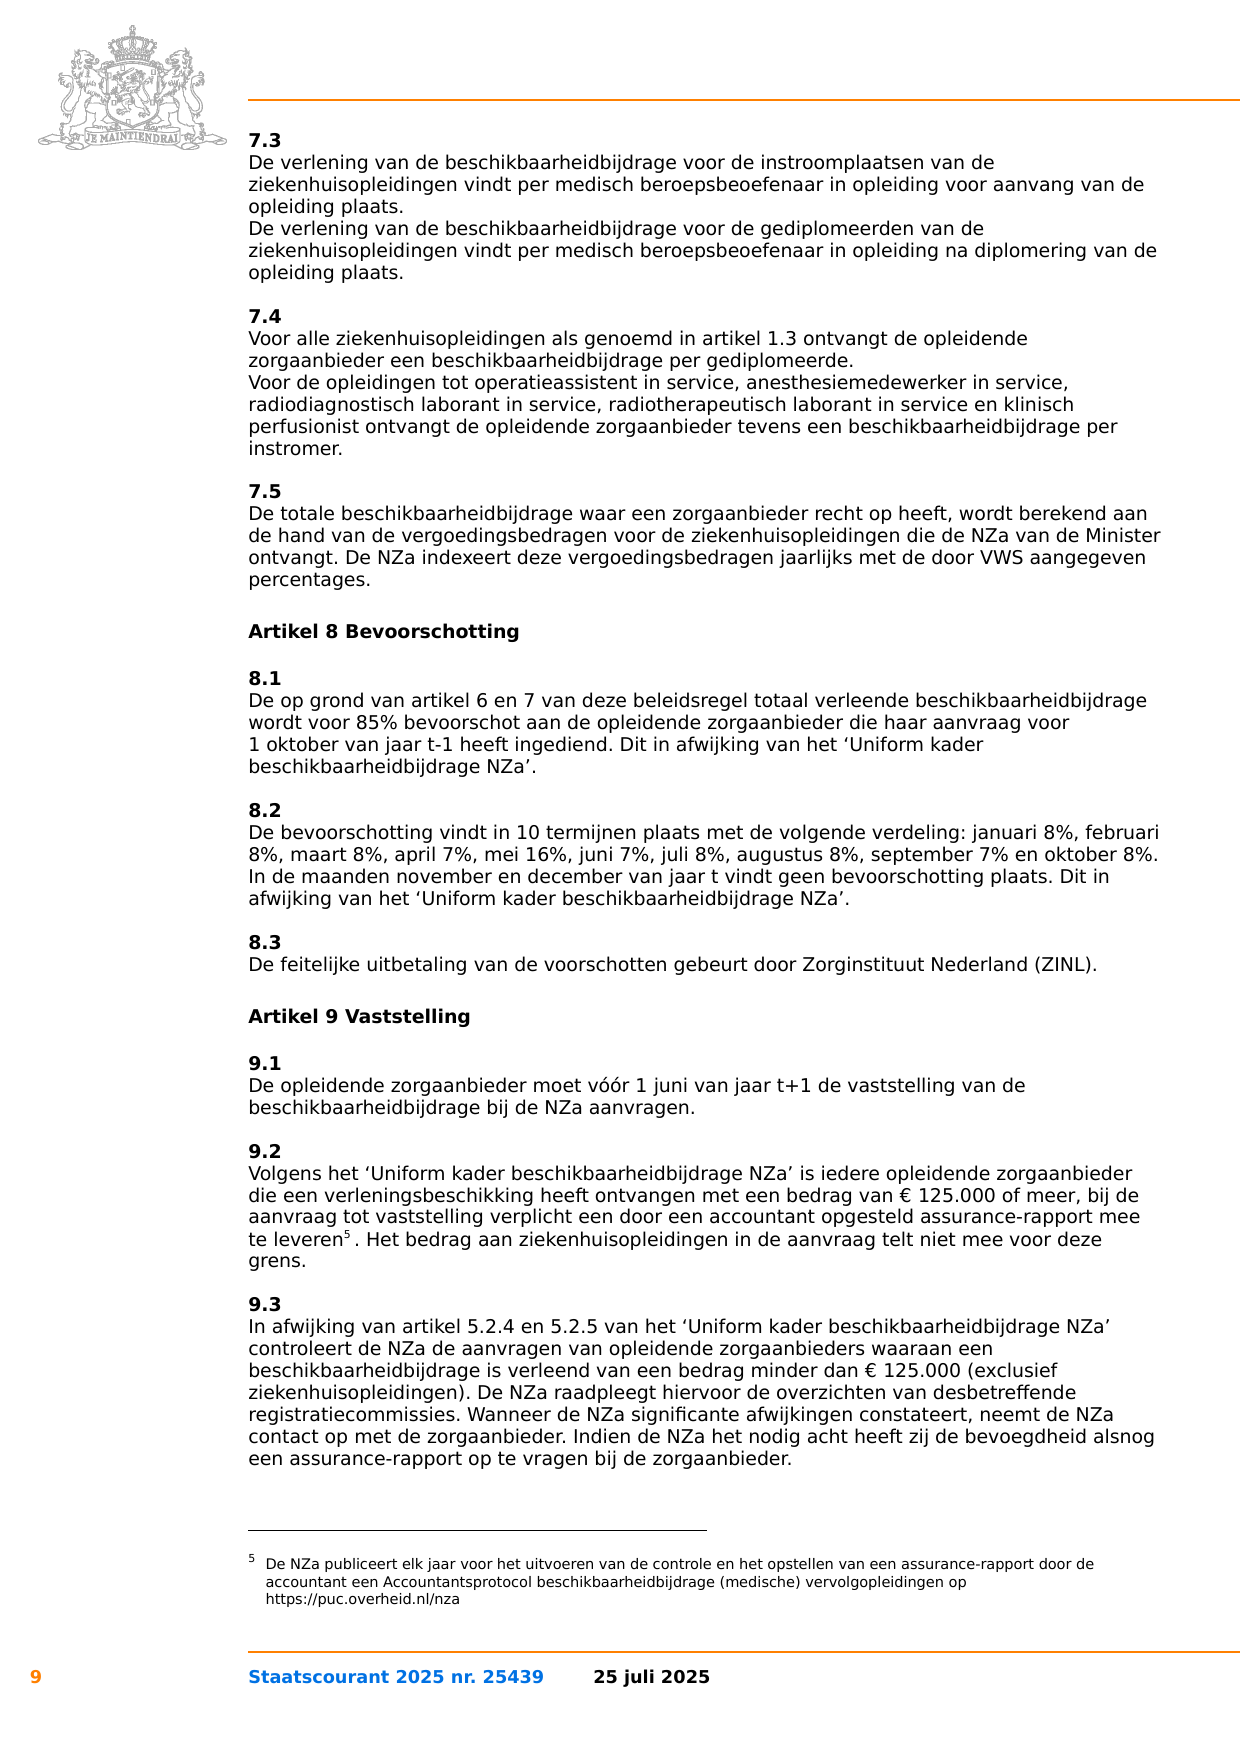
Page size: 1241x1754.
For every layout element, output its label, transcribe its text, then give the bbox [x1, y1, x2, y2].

text Voor de opleidingen tot operatieassistent in service, anesthesiemedewerker in service, radiodiagnostisch laborant in service, radiotherapeutisch laborant in service en klinisch perfusionist ontvangt de opleidende zorgaanbieder tevens een beschikbaarheidbijdrage per instromer. [248, 372, 1163, 459]
subtitle 7.4 [248, 306, 1163, 328]
subtitle 7.5 [248, 481, 1163, 503]
subtitle 8.2 [248, 800, 1163, 822]
text De bevoorschotting vindt in 10 termijnen plaats met de volgende verdeling: januari 8%, februari 8%, maart 8%, april 7%, mei 16%, juni 7%, juli 8%, augustus 8%, september 7% en oktober 8%. In de maanden november en december van jaar t vindt geen bevoorschotting plaats. Dit in afwijking van het ‘Uniform kader beschikbaarheidbijdrage NZa’. [248, 822, 1163, 910]
text Volgens het ‘Uniform kader beschikbaarheidbijdrage NZa’ is iedere opleidende zorgaanbieder die een verleningsbeschikking heeft ontvangen met een bedrag van € 125.000 of meer, bij de aanvraag tot vaststelling verplicht een door een accountant opgesteld assurance-rapport mee te leveren. Het bedrag aan ziekenhuisopleidingen in de aanvraag telt niet mee voor deze grens. [248, 1162, 1163, 1272]
subtitle 9.3 [248, 1294, 1163, 1316]
text De opleidende zorgaanbieder moet vóór 1 juni van jaar t+1 de vaststelling van de beschikbaarheidbijdrage bij de NZa aanvragen. [248, 1075, 1163, 1119]
subtitle Artikel 9 Vaststelling [248, 1006, 1163, 1028]
text De verlening van de beschikbaarheidbijdrage voor de gediplomeerden van de ziekenhuisopleidingen vindt per medisch beroepsbeoefenaar in opleiding na diplomering van de opleiding plaats. [248, 218, 1163, 284]
text De verlening van de beschikbaarheidbijdrage voor de instroomplaatsen van de ziekenhuisopleidingen vindt per medisch beroepsbeoefenaar in opleiding voor aanvang van de opleiding plaats. [248, 152, 1163, 218]
subtitle 8.3 [248, 932, 1163, 954]
text De totale beschikbaarheidbijdrage waar een zorgaanbieder recht op heeft, wordt berekend aan de hand van de vergoedingsbedragen voor de ziekenhuisopleidingen die de NZa van de Minister ontvangt. De NZa indexeert deze vergoedingsbedragen jaarlijks met de door VWS aangegeven percentages. [248, 503, 1163, 591]
picture [38, 25, 227, 150]
subtitle 9.2 [248, 1141, 1163, 1162]
text Voor alle ziekenhuisopleidingen als genoemd in artikel 1.3 ontvangt de opleidende zorgaanbieder een beschikbaarheidbijdrage per gediplomeerde. [248, 328, 1163, 372]
subtitle 8.1 [248, 668, 1163, 690]
text De op grond van artikel 6 en 7 van deze beleidsregel totaal verleende beschikbaarheidbijdrage wordt voor 85% bevoorschot aan de opleidende zorgaanbieder die haar aanvraag voor 1 oktober van jaar t-1 heeft ingediend. Dit in afwijking van het ‘Uniform kader beschikbaarheidbijdrage NZa’. [248, 690, 1163, 778]
subtitle 9.1 [248, 1053, 1163, 1075]
text In afwijking van artikel 5.2.4 en 5.2.5 van het ‘Uniform kader beschikbaarheidbijdrage NZa’ controleert de NZa de aanvragen van opleidende zorgaanbieders waaraan een beschikbaarheidbijdrage is verleend van een bedrag minder dan € 125.000 (exclusief ziekenhuisopleidingen). De NZa raadpleegt hiervoor de overzichten van desbetreffende registratiecommissies. Wanneer de NZa significante afwijkingen constateert, neemt de NZa contact op met de zorgaanbieder. Indien de NZa het nodig acht heeft zij de bevoegdheid alsnog een assurance-rapport op te vragen bij de zorgaanbieder. [248, 1316, 1163, 1470]
subtitle 7.3 [248, 130, 1163, 152]
subtitle Artikel 8 Bevoorschotting [248, 621, 1163, 643]
text De NZa publiceert elk jaar voor het uitvoeren van de controle en het opstellen van een assurance-rapport door de accountant een Accountantsprotocol beschikbaarheidbijdrage (medische) vervolgopleidingen op https://puc.overheid.nl/nza [248, 1552, 1163, 1608]
text De feitelijke uitbetaling van de voorschotten gebeurt door Zorginstituut Nederland (ZINL). [248, 954, 1163, 976]
